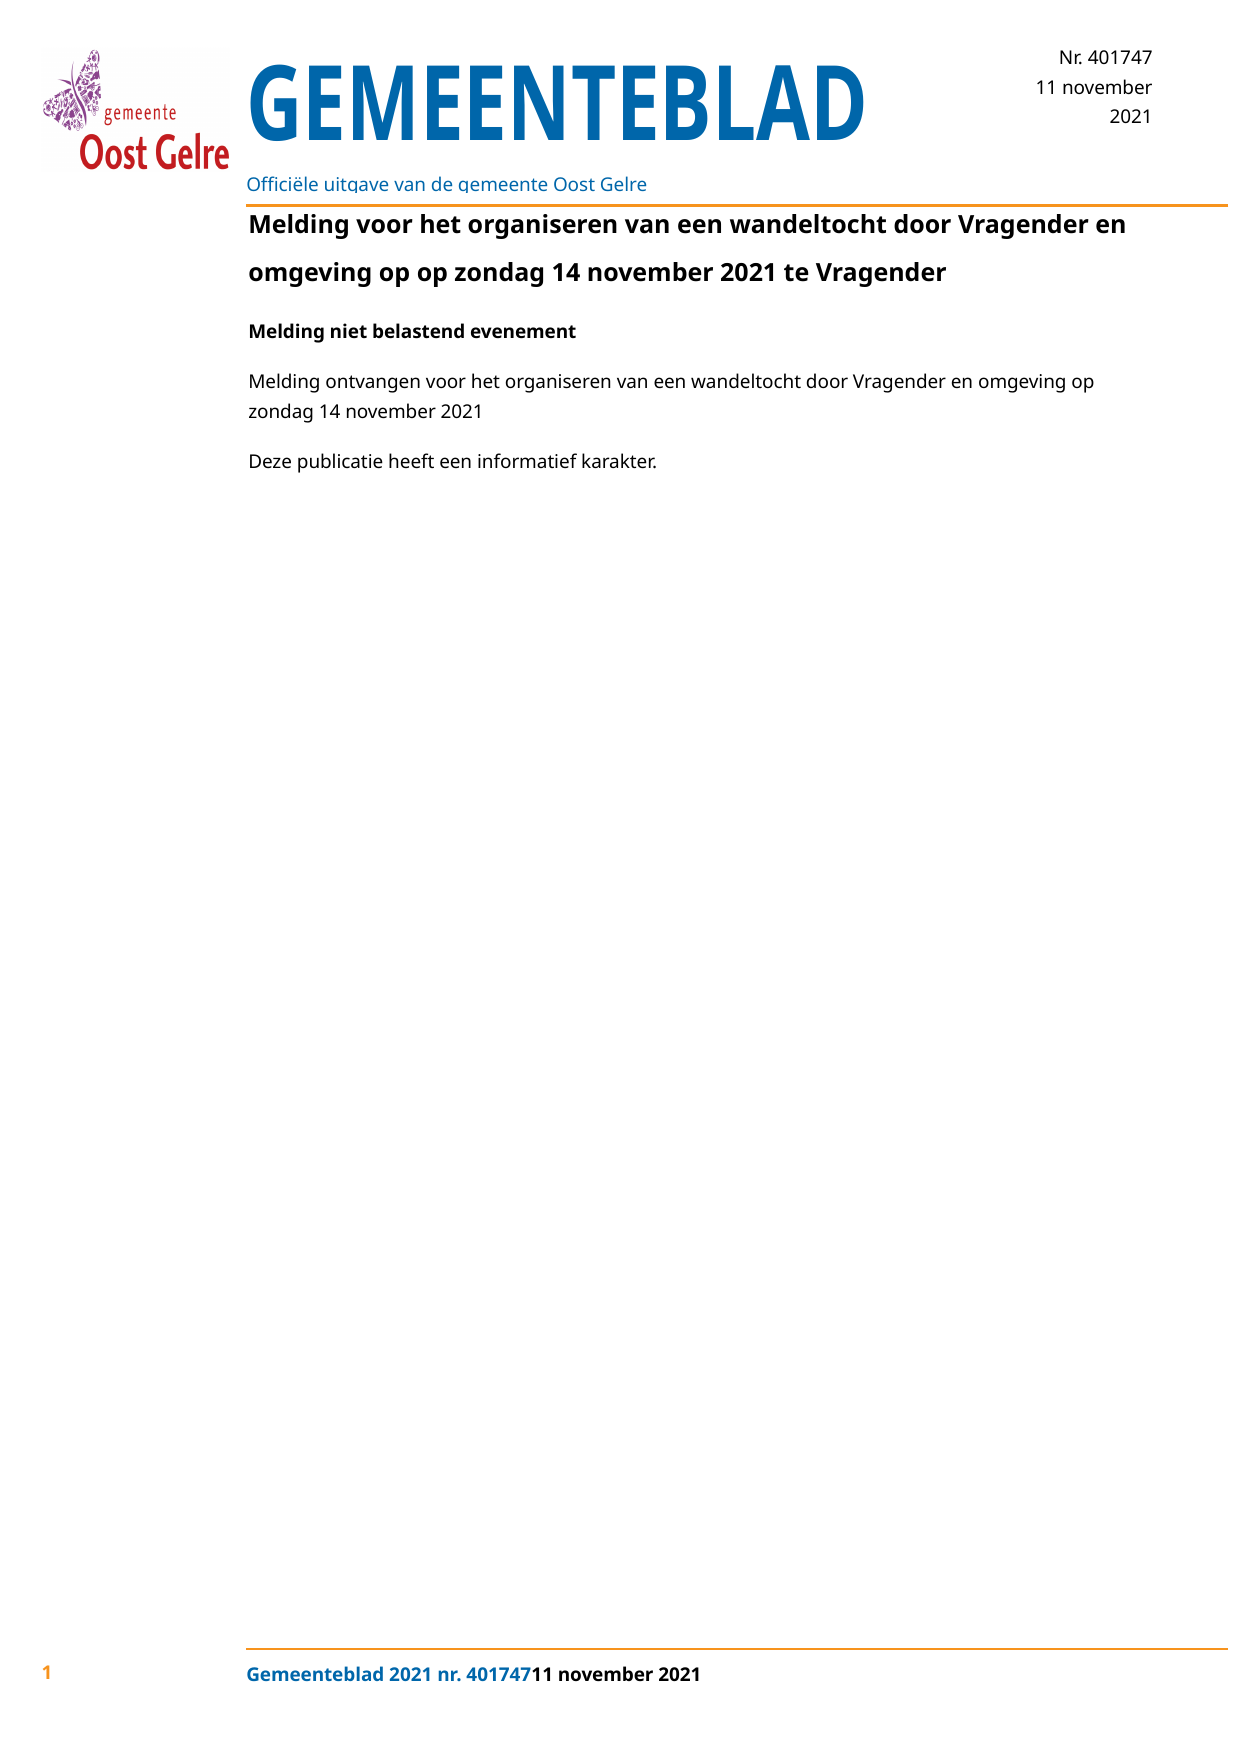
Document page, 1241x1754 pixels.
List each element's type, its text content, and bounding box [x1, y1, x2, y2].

text Melding voor het organiseren van een wandeltocht door Vragender en omgeving op op zondag 14 november 2021 te Vragender [248, 207, 1152, 288]
picture [41, 47, 231, 172]
text Melding ontvangen voor het organiseren van een wandeltocht door Vragender en omgeving op zondag 14 november 2021 [248, 368, 1152, 424]
text Melding niet belastend evenement [248, 318, 1152, 344]
text Deze publicatie heeft een informatief karakter. [248, 448, 1152, 474]
